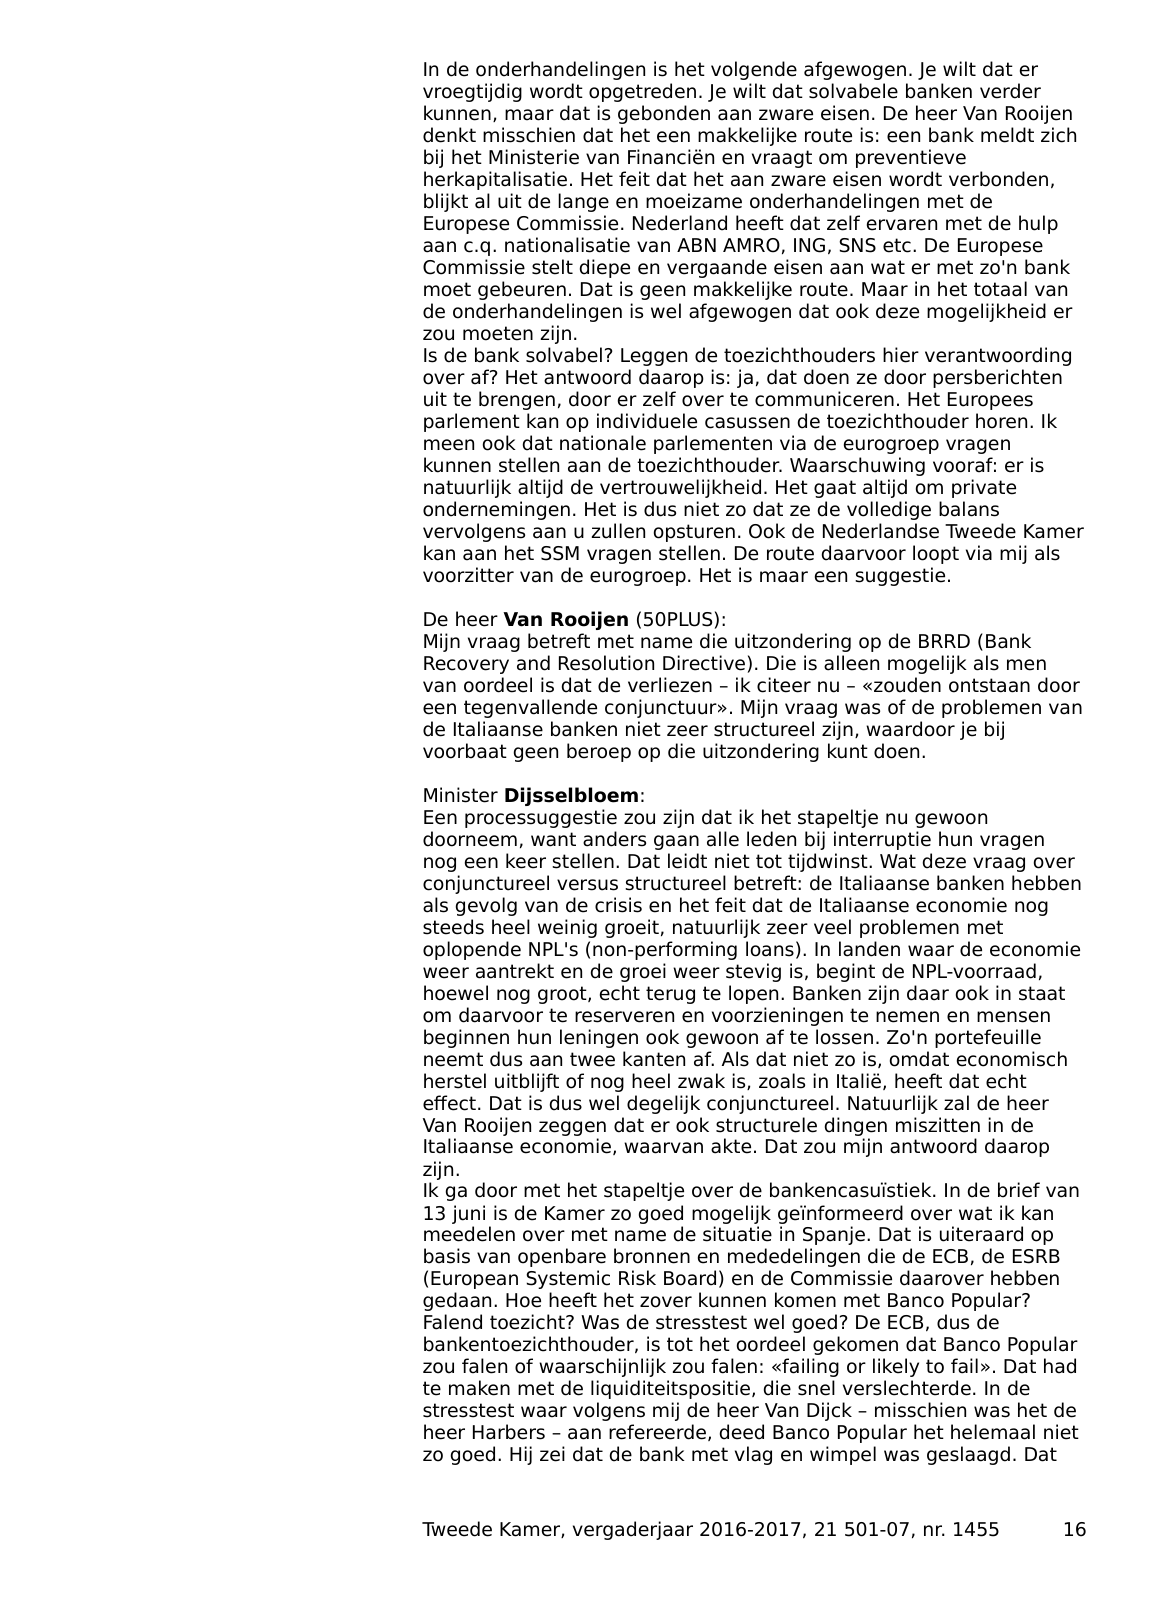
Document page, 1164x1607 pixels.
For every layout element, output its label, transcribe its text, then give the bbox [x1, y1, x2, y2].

text Een processuggestie zou zijn dat ik het stapeltje nu gewoon doorneem, want anders gaan alle leden bij interruptie hun vragen nog een keer stellen. Dat leidt niet tot tijdwinst. Wat deze vraag over conjunctureel versus structureel betreft: de Italiaanse banken hebben als gevolg van de crisis en het feit dat de Italiaanse economie nog steeds heel weinig groeit, natuurlijk zeer veel problemen met oplopende NPL's (non-performing loans). In landen waar de economie weer aantrekt en de groei weer stevig is, begint de NPL-voorraad, hoewel nog groot, echt terug te lopen. Banken zijn daar ook in staat om daarvoor te reserveren en voorzieningen te nemen en mensen beginnen hun leningen ook gewoon af te lossen. Zo'n portefeuille neemt dus aan twee kanten af. Als dat niet zo is, omdat economisch herstel uitblijft of nog heel zwak is, zoals in Italië, heeft dat echt effect. Dat is dus wel degelijk conjunctureel. Natuurlijk zal de heer Van Rooijen zeggen dat er ook structurele dingen miszitten in de Italiaanse economie, waarvan akte. Dat zou mijn antwoord daarop zijn. [422, 807, 1087, 1180]
text Ik ga door met het stapeltje over de bankencasuïstiek. In de brief van 13 juni is de Kamer zo goed mogelijk geïnformeerd over wat ik kan meedelen over met name de situatie in Spanje. Dat is uiteraard op basis van openbare bronnen en mededelingen die de ECB, de ESRB (European Systemic Risk Board) en de Commissie daarover hebben gedaan. Hoe heeft het zover kunnen komen met Banco Popular? Falend toezicht? Was de stresstest wel goed? De ECB, dus de bankentoezichthouder, is tot het oordeel gekomen dat Banco Popular zou falen of waarschijnlijk zou falen: «failing or likely to fail». Dat had te maken met de liquiditeitspositie, die snel verslechterde. In de stresstest waar volgens mij de heer Van Dijck – misschien was het de heer Harbers – aan refereerde, deed Banco Popular het helemaal niet zo goed. Hij zei dat de bank met vlag en wimpel was geslaagd. Dat [422, 1180, 1087, 1466]
text Mijn vraag betreft met name die uitzondering op de BRRD (Bank Recovery and Resolution Directive). Die is alleen mogelijk als men van oordeel is dat de verliezen – ik citeer nu – «zouden ontstaan door een tegenvallende conjunctuur». Mijn vraag was of de problemen van de Italiaanse banken niet zeer structureel zijn, waardoor je bij voorbaat geen beroep op die uitzondering kunt doen. [422, 631, 1087, 763]
text Minister Dijsselbloem: [422, 785, 1087, 807]
text In de onderhandelingen is het volgende afgewogen. Je wilt dat er vroegtijdig wordt opgetreden. Je wilt dat solvabele banken verder kunnen, maar dat is gebonden aan zware eisen. De heer Van Rooijen denkt misschien dat het een makkelijke route is: een bank meldt zich bij het Ministerie van Financiën en vraagt om preventieve herkapitalisatie. Het feit dat het aan zware eisen wordt verbonden, blijkt al uit de lange en moeizame onderhandelingen met de Europese Commissie. Nederland heeft dat zelf ervaren met de hulp aan c.q. nationalisatie van ABN AMRO, ING, SNS etc. De Europese Commissie stelt diepe en vergaande eisen aan wat er met zo'n bank moet gebeuren. Dat is geen makkelijke route. Maar in het totaal van de onderhandelingen is wel afgewogen dat ook deze mogelijkheid er zou moeten zijn. [422, 59, 1087, 345]
text Is de bank solvabel? Leggen de toezichthouders hier verantwoording over af? Het antwoord daarop is: ja, dat doen ze door persberichten uit te brengen, door er zelf over te communiceren. Het Europees parlement kan op individuele casussen de toezichthouder horen. Ik meen ook dat nationale parlementen via de eurogroep vragen kunnen stellen aan de toezichthouder. Waarschuwing vooraf: er is natuurlijk altijd de vertrouwelijkheid. Het gaat altijd om private ondernemingen. Het is dus niet zo dat ze de volledige balans vervolgens aan u zullen opsturen. Ook de Nederlandse Tweede Kamer kan aan het SSM vragen stellen. De route daarvoor loopt via mij als voorzitter van de eurogroep. Het is maar een suggestie. [422, 345, 1087, 587]
text De heer Van Rooijen (50PLUS): [422, 609, 1087, 631]
